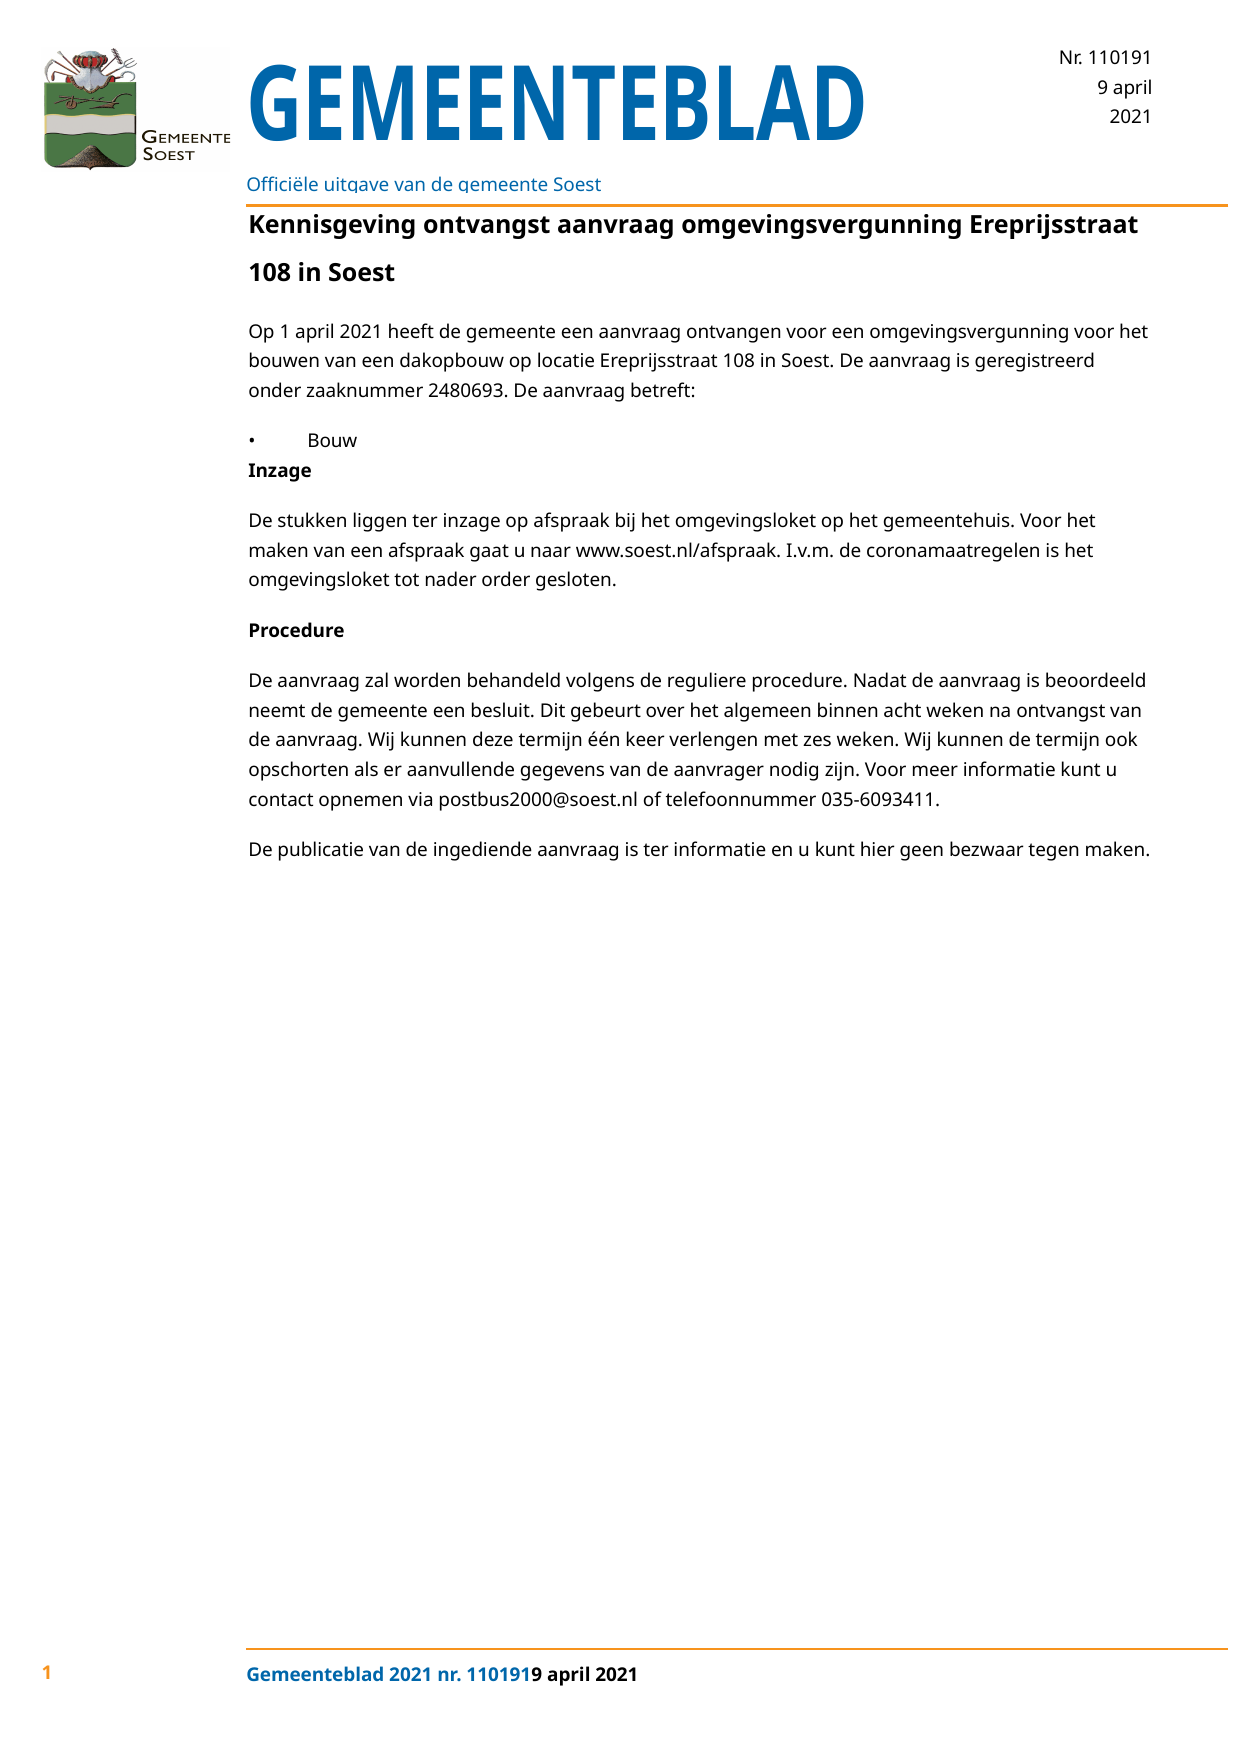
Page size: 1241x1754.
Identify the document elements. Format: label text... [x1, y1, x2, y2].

text Op 1 april 2021 heeft de gemeente een aanvraag ontvangen voor een omgevingsvergunning voor het bouwen van een dakopbouw op locatie Ereprijsstraat 108 in Soest. De aanvraag is geregistreerd onder zaaknummer 2480693. De aanvraag betreft: [248, 318, 1152, 403]
text De stukken liggen ter inzage op afspraak bij het omgevingsloket op het gemeentehuis. Voor het maken van een afspraak gaat u naar www.soest.nl/afspraak. I.v.m. de coronamaatregelen is het omgevingsloket tot nader order gesloten. [248, 507, 1152, 592]
text Inzage [248, 457, 1152, 483]
text Procedure [248, 617, 1152, 643]
text Kennisgeving ontvangst aanvraag omgevingsvergunning Ereprijsstraat 108 in Soest [248, 207, 1152, 288]
picture [41, 47, 231, 172]
text De aanvraag zal worden behandeld volgens de reguliere procedure. Nadat de aanvraag is beoordeeld neemt de gemeente een besluit. Dit gebeurt over het algemeen binnen acht weken na ontvangst van de aanvraag. Wij kunnen deze termijn één keer verlengen met zes weken. Wij kunnen de termijn ook opschorten als er aanvullende gegevens van de aanvrager nodig zijn. Voor meer informatie kunt u contact opnemen via postbus2000@soest.nl of telefoonnummer 035-6093411. [248, 667, 1152, 812]
text De publicatie van de ingediende aanvraag is ter informatie en u kunt hier geen bezwaar tegen maken. [248, 836, 1152, 862]
list Bouw [248, 427, 1152, 453]
